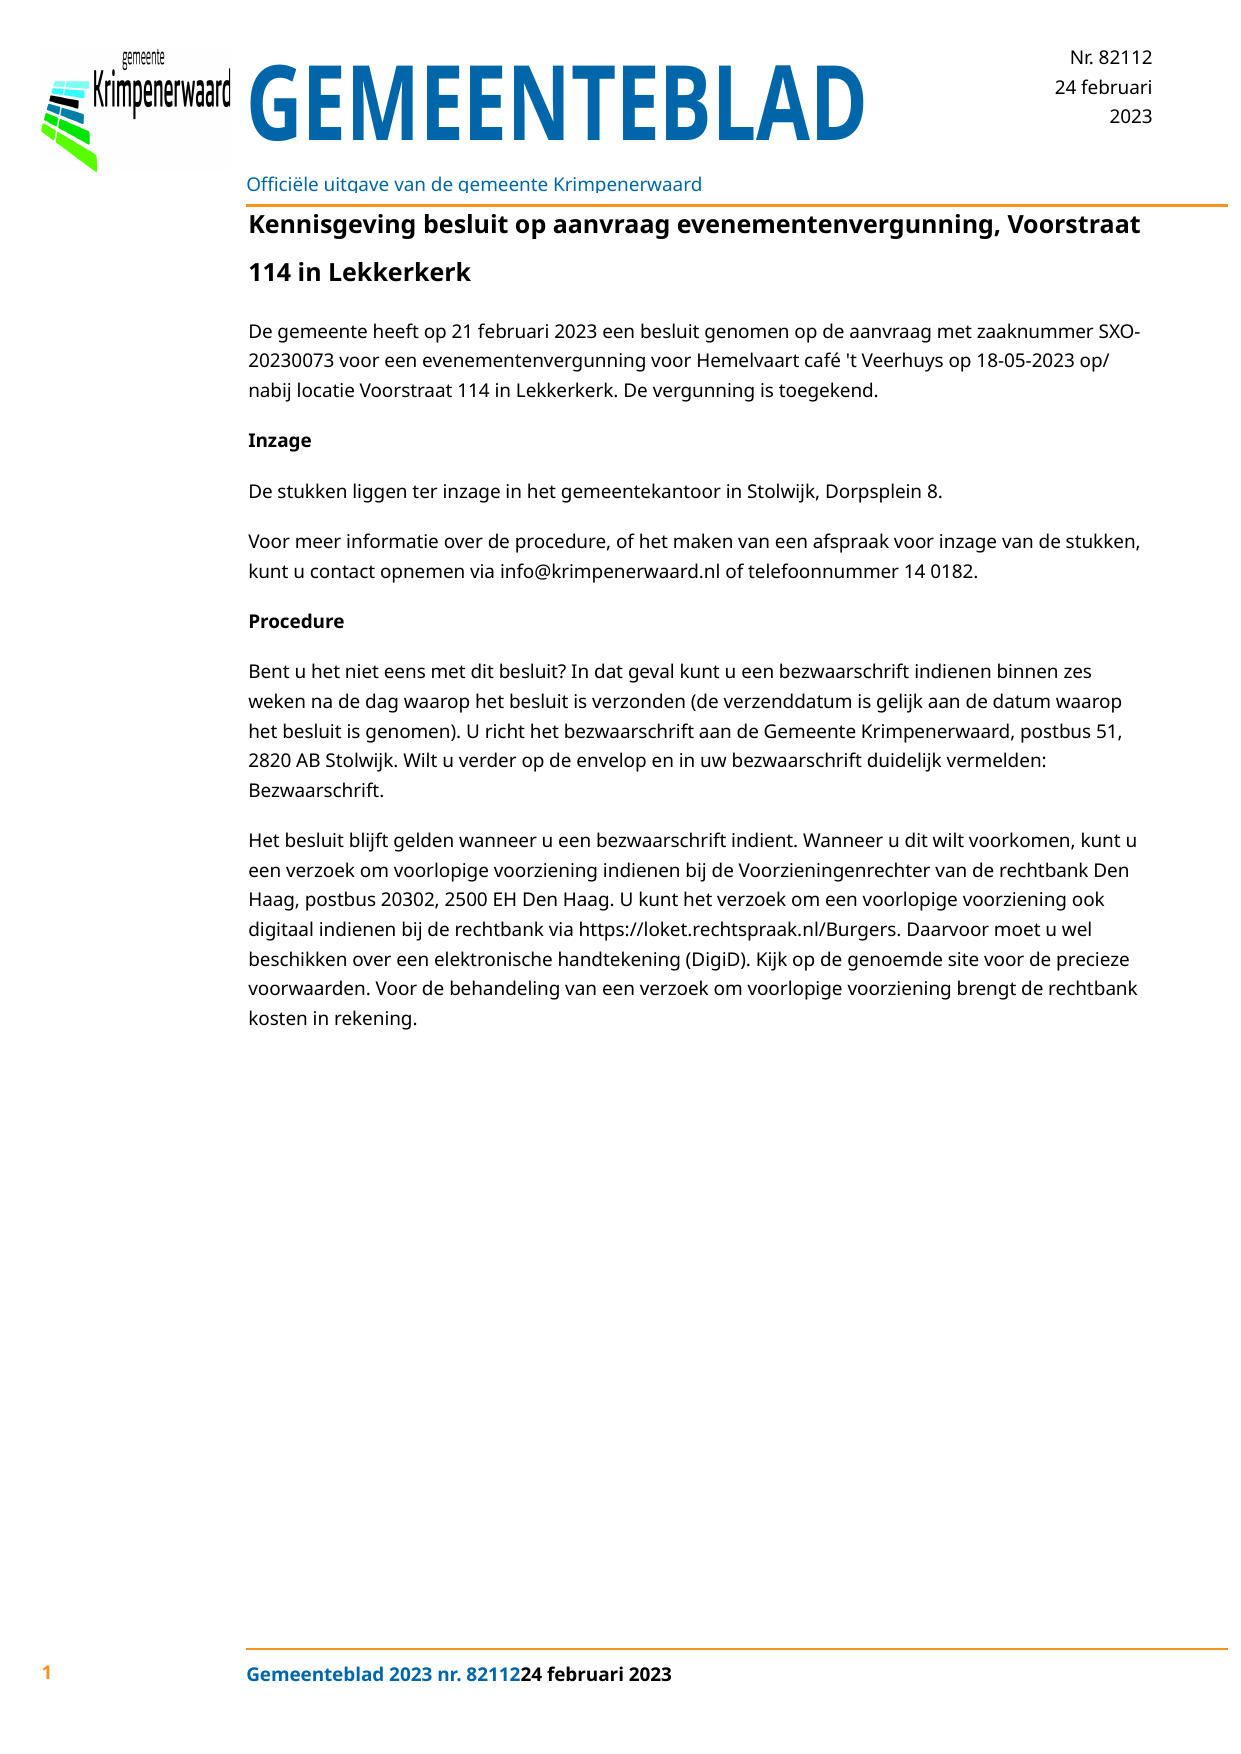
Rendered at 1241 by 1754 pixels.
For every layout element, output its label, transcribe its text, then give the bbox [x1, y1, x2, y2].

text Procedure [248, 608, 1152, 634]
text Voor meer informatie over de procedure, of het maken van een afspraak voor inzage van de stukken, kunt u contact opnemen via info@krimpenerwaard.nl of telefoonnummer 14 0182. [248, 528, 1152, 584]
text Kennisgeving besluit op aanvraag evenementenvergunning, Voorstraat 114 in Lekkerkerk [248, 207, 1152, 288]
text De stukken liggen ter inzage in het gemeentekantoor in Stolwijk, Dorpsplein 8. [248, 478, 1152, 504]
text De gemeente heeft op 21 februari 2023 een besluit genomen op de aanvraag met zaaknummer SXO-20230073 voor een evenementenvergunning voor Hemelvaart café 't Veerhuys op 18-05-2023 op/ nabij locatie Voorstraat 114 in Lekkerkerk. De vergunning is toegekend. [248, 318, 1152, 403]
picture [41, 47, 231, 172]
text Het besluit blijft gelden wanneer u een bezwaarschrift indient. Wanneer u dit wilt voorkomen, kunt u een verzoek om voorlopige voorziening indienen bij de Voorzieningenrechter van de rechtbank Den Haag, postbus 20302, 2500 EH Den Haag. U kunt het verzoek om een voorlopige voorziening ook digitaal indienen bij de rechtbank via https://loket.rechtspraak.nl/Burgers. Daarvoor moet u wel beschikken over een elektronische handtekening (DigiD). Kijk op de genoemde site voor de precieze voorwaarden. Voor de behandeling van een verzoek om voorlopige voorziening brengt de rechtbank kosten in rekening. [248, 827, 1152, 1031]
text Inzage [248, 427, 1152, 453]
text Bent u het niet eens met dit besluit? In dat geval kunt u een bezwaarschrift indienen binnen zes weken na de dag waarop het besluit is verzonden (de verzenddatum is gelijk aan de datum waarop het besluit is genomen). U richt het bezwaarschrift aan de Gemeente Krimpenerwaard, postbus 51, 2820 AB Stolwijk. Wilt u verder op de envelop en in uw bezwaarschrift duidelijk vermelden: Bezwaarschrift. [248, 659, 1152, 803]
